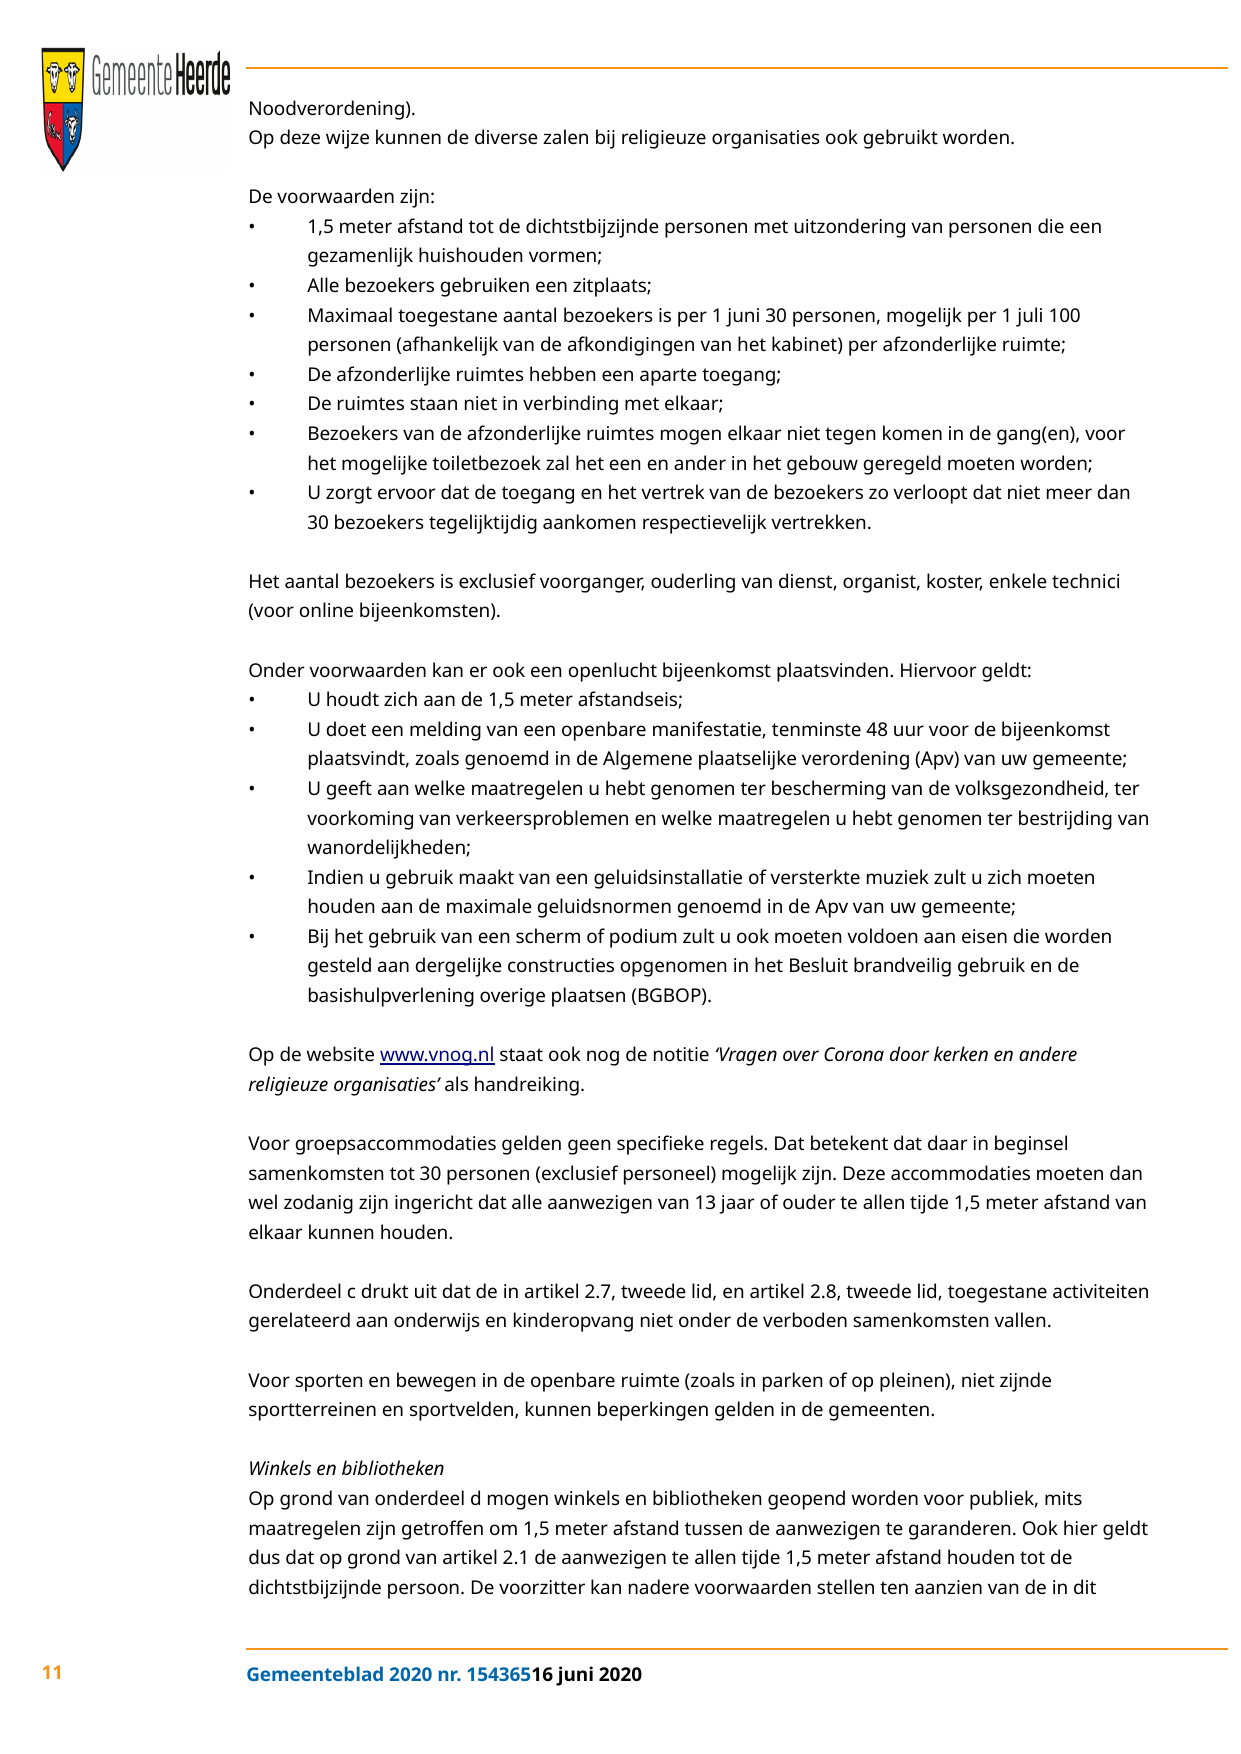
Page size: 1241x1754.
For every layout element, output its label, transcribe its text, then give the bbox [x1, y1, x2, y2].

text Onderdeel c drukt uit dat de in artikel 2.7, tweede lid, en artikel 2.8, tweede lid, toegestane activiteiten gerelateerd aan onderwijs en kinderopvang niet onder de verboden samenkomsten vallen. [248, 1278, 1152, 1333]
list U doet een melding van een openbare manifestatie, tenminste 48 uur voor de bijeenkomst plaatsvindt, zoals genoemd in de Algemene plaatselijke verordening (Apv) van uw gemeente; [248, 716, 1152, 771]
text Op deze wijze kunnen de diverse zalen bij religieuze organisaties ook gebruikt worden. [248, 124, 1152, 150]
list U zorgt ervoor dat de toegang en het vertrek van de bezoekers zo verloopt dat niet meer dan 30 bezoekers tegelijktijdig aankomen respectievelijk vertrekken. [248, 479, 1152, 535]
text Voor sporten en bewegen in de openbare ruimte (zoals in parken of op pleinen), niet zijnde sportterreinen en sportvelden, kunnen beperkingen gelden in de gemeenten. [248, 1367, 1152, 1422]
text Op de website www.vnog.nl staat ook nog de notitie ‘Vragen over Corona door kerken en andere religieuze organisaties’ als handreiking. [248, 1041, 1152, 1097]
text De voorwaarden zijn: [248, 183, 1152, 209]
list U geeft aan welke maatregelen u hebt genomen ter bescherming van de volksgezondheid, ter voorkoming van verkeersproblemen en welke maatregelen u hebt genomen ter bestrijding van wanordelijkheden; [248, 775, 1152, 860]
list U houdt zich aan de 1,5 meter afstandseis; [248, 686, 1152, 712]
text Noodverordening). [248, 95, 1152, 121]
list De afzonderlijke ruimtes hebben een aparte toegang; [248, 361, 1152, 387]
text Het aantal bezoekers is exclusief voorganger, ouderling van dienst, organist, koster, enkele technici (voor online bijeenkomsten). [248, 568, 1152, 623]
list Bij het gebruik van een scherm of podium zult u ook moeten voldoen aan eisen die worden gesteld aan dergelijke constructies opgenomen in het Besluit brandveilig gebruik en de basishulpverlening overige plaatsen (BGBOP). [248, 923, 1152, 1008]
list Alle bezoekers gebruiken een zitplaats; [248, 272, 1152, 298]
text Op grond van onderdeel d mogen winkels en bibliotheken geopend worden voor publiek, mits maatregelen zijn getroffen om 1,5 meter afstand tussen de aanwezigen te garanderen. Ook hier geldt dus dat op grond van artikel 2.1 de aanwezigen te allen tijde 1,5 meter afstand houden tot de dichtstbijzijnde persoon. De voorzitter kan nadere voorwaarden stellen ten aanzien van de in dit [248, 1485, 1152, 1600]
picture [41, 47, 231, 172]
list De ruimtes staan niet in verbinding met elkaar; [248, 391, 1152, 416]
list 1,5 meter afstand tot de dichtstbijzijnde personen met uitzondering van personen die een gezamenlijk huishouden vormen; [248, 213, 1152, 268]
text Onder voorwaarden kan er ook een openlucht bijeenkomst plaatsvinden. Hiervoor geldt: [248, 657, 1152, 683]
text Voor groepsaccommodaties gelden geen specifieke regels. Dat betekent dat daar in beginsel samenkomsten tot 30 personen (exclusief personeel) mogelijk zijn. Deze accommodaties moeten dan wel zodanig zijn ingericht dat alle aanwezigen van 13 jaar of ouder te allen tijde 1,5 meter afstand van elkaar kunnen houden. [248, 1130, 1152, 1245]
list Indien u gebruik maakt van een geluidsinstallatie of versterkte muziek zult u zich moeten houden aan de maximale geluidsnormen genoemd in de Apv van uw gemeente; [248, 864, 1152, 919]
text Winkels en bibliotheken [248, 1456, 1152, 1481]
list Maximaal toegestane aantal bezoekers is per 1 juni 30 personen, mogelijk per 1 juli 100 personen (afhankelijk van de afkondigingen van het kabinet) per afzonderlijke ruimte; [248, 302, 1152, 357]
list Bezoekers van de afzonderlijke ruimtes mogen elkaar niet tegen komen in de gang(en), voor het mogelijke toiletbezoek zal het een en ander in het gebouw geregeld moeten worden; [248, 420, 1152, 476]
